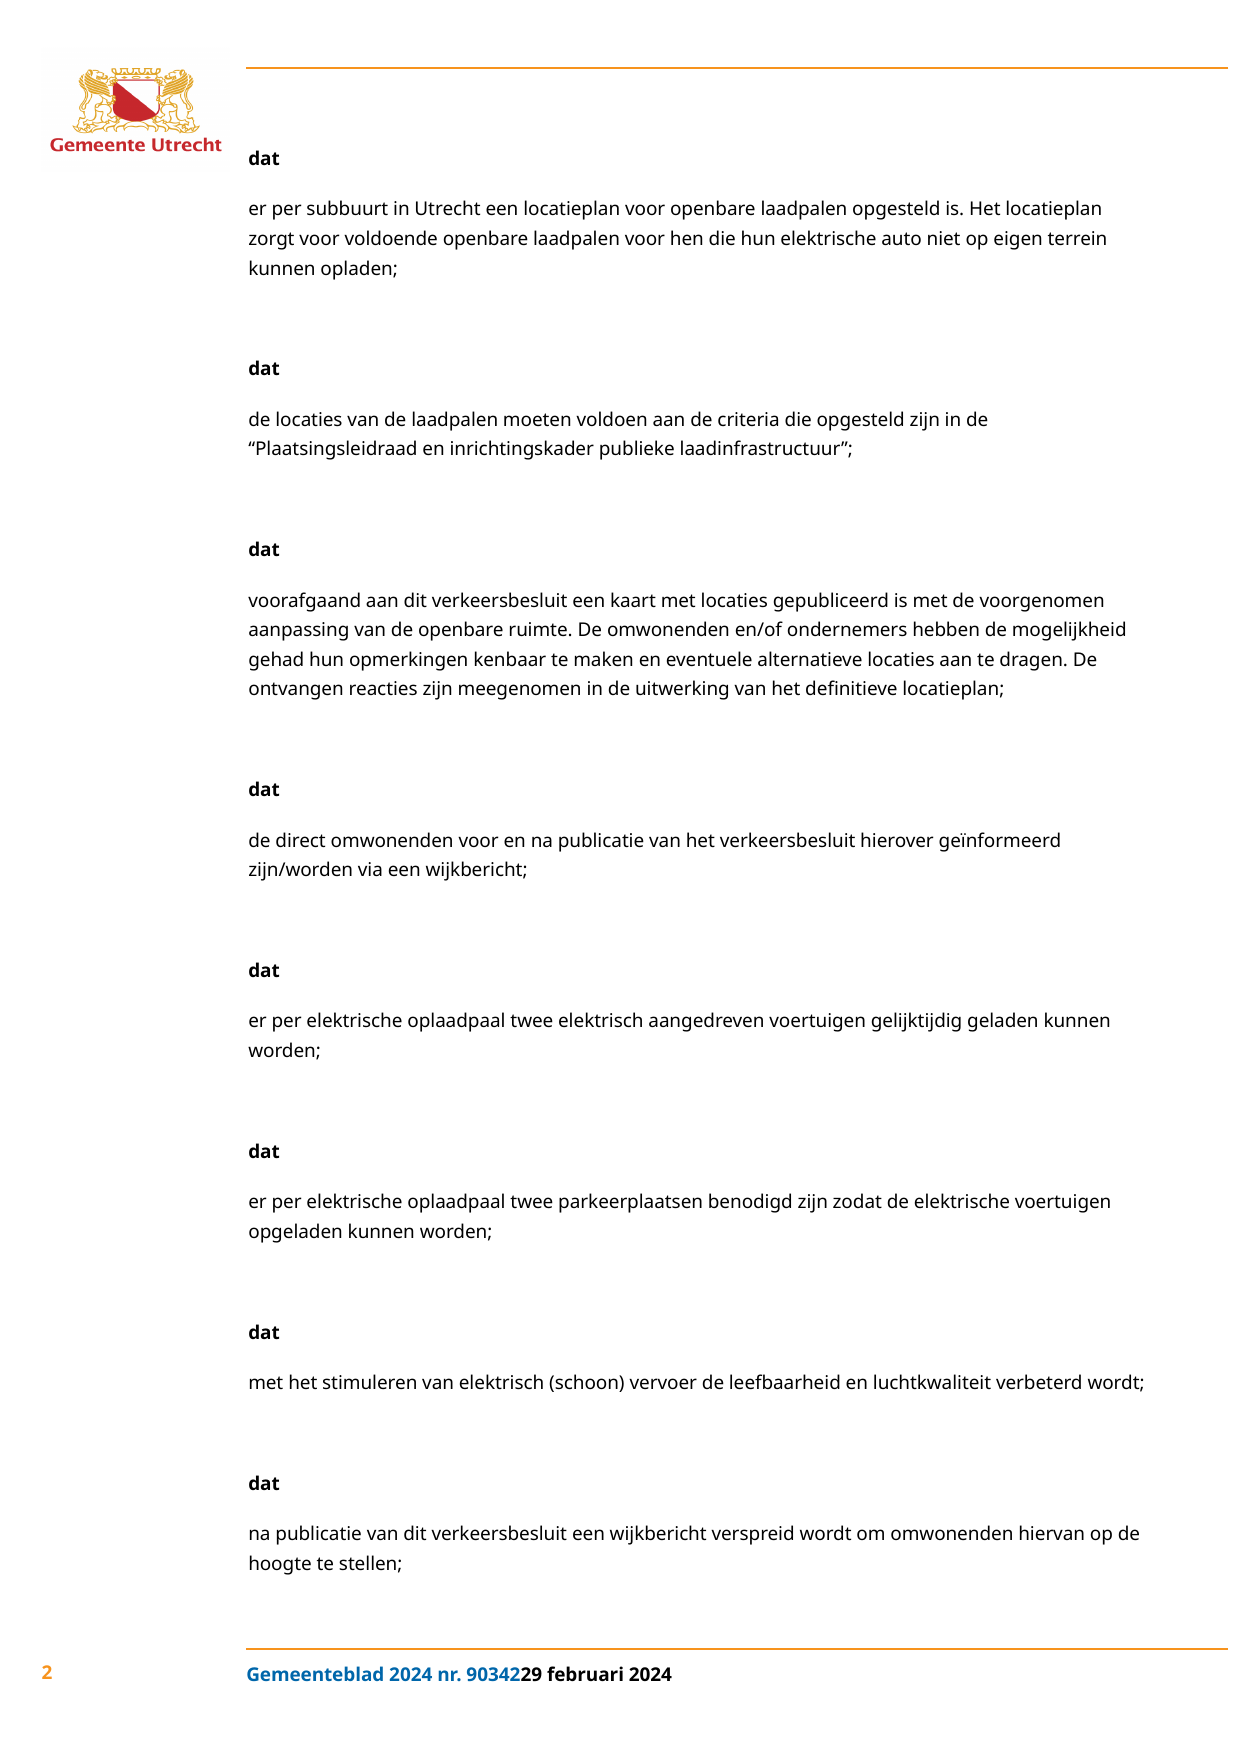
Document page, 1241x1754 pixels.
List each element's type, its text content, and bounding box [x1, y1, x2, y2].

text dat [248, 145, 1152, 171]
text de locaties van de laadpalen moeten voldoen aan de criteria die opgesteld zijn in de “Plaatsingsleidraad en inrichtingskader publieke laadinfrastructuur”; [248, 406, 1152, 461]
text er per elektrische oplaadpaal twee parkeerplaatsen benodigd zijn zodat de elektrische voertuigen opgeladen kunnen worden; [248, 1188, 1152, 1244]
picture [41, 47, 231, 172]
text met het stimuleren van elektrisch (schoon) vervoer de leefbaarheid en luchtkwaliteit verbeterd wordt; [248, 1369, 1152, 1395]
text voorafgaand aan dit verkeersbesluit een kaart met locaties gepubliceerd is met de voorgenomen aanpassing van de openbare ruimte. De omwonenden en/of ondernemers hebben de mogelijkheid gehad hun opmerkingen kenbaar te maken en eventuele alternatieve locaties aan te dragen. De ontvangen reacties zijn meegenomen in de uitwerking van het definitieve locatieplan; [248, 587, 1152, 701]
text er per subbuurt in Utrecht een locatieplan voor openbare laadpalen opgesteld is. Het locatieplan zorgt voor voldoende openbare laadpalen voor hen die hun elektrische auto niet op eigen terrein kunnen opladen; [248, 196, 1152, 281]
text dat [248, 957, 1152, 983]
text de direct omwonenden voor en na publicatie van het verkeersbesluit hierover geïnformeerd zijn/worden via een wijkbericht; [248, 827, 1152, 882]
text na publicatie van dit verkeersbesluit een wijkbericht verspreid wordt om omwonenden hiervan op de hoogte te stellen; [248, 1521, 1152, 1576]
text dat [248, 1319, 1152, 1345]
text dat [248, 356, 1152, 381]
text dat [248, 1470, 1152, 1496]
text dat [248, 776, 1152, 802]
text dat [248, 1138, 1152, 1164]
text dat [248, 536, 1152, 562]
text er per elektrische oplaadpaal twee elektrisch aangedreven voertuigen gelijktijdig geladen kunnen worden; [248, 1008, 1152, 1063]
